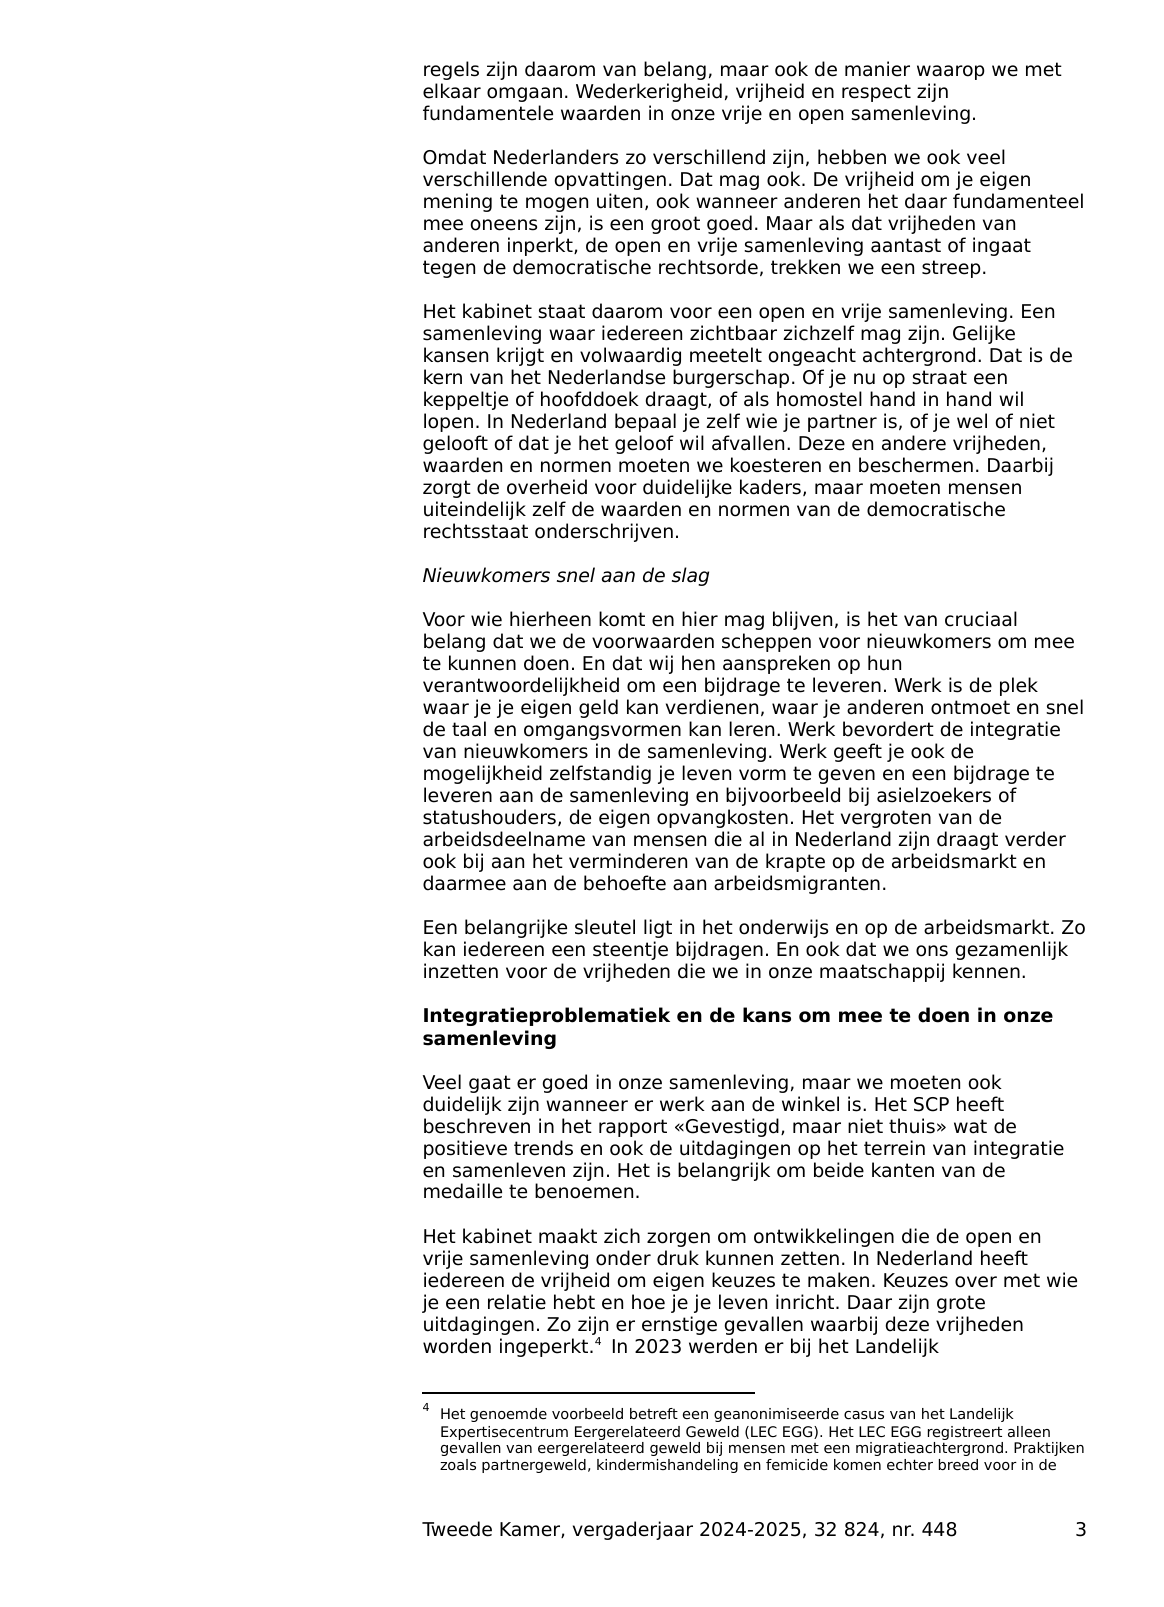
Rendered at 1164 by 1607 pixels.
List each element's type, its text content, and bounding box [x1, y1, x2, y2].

text Voor wie hierheen komt en hier mag blijven, is het van cruciaal belang dat we de voorwaarden scheppen voor nieuwkomers om mee te kunnen doen. En dat wij hen aanspreken op hun verantwoordelijkheid om een bijdrage te leveren. Werk is de plek waar je je eigen geld kan verdienen, waar je anderen ontmoet en snel de taal en omgangsvormen kan leren. Werk bevordert de integratie van nieuwkomers in de samenleving. Werk geeft je ook de mogelijkheid zelfstandig je leven vorm te geven en een bijdrage te leveren aan de samenleving en bijvoorbeeld bij asielzoekers of statushouders, de eigen opvangkosten. Het vergroten van de arbeidsdeelname van mensen die al in Nederland zijn draagt verder ook bij aan het verminderen van de krapte op de arbeidsmarkt en daarmee aan de behoefte aan arbeidsmigranten. [422, 609, 1087, 895]
text Het kabinet staat daarom voor een open en vrije samenleving. Een samenleving waar iedereen zichtbaar zichzelf mag zijn. Gelijke kansen krijgt en volwaardig meetelt ongeacht achtergrond. Dat is de kern van het Nederlandse burgerschap. Of je nu op straat een keppeltje of hoofddoek draagt, of als homostel hand in hand wil lopen. In Nederland bepaal je zelf wie je partner is, of je wel of niet gelooft of dat je het geloof wil afvallen. Deze en andere vrijheden, waarden en normen moeten we koesteren en beschermen. Daarbij zorgt de overheid voor duidelijke kaders, maar moeten mensen uiteindelijk zelf de waarden en normen van de democratische rechtsstaat onderschrijven. [422, 301, 1087, 543]
subtitle Integratieproblematiek en de kans om mee te doen in onze samenleving [422, 1005, 1087, 1049]
text Een belangrijke sleutel ligt in het onderwijs en op de arbeidsmarkt. Zo kan iedereen een steentje bijdragen. En ook dat we ons gezamenlijk inzetten voor de vrijheden die we in onze maatschappij kennen. [422, 917, 1087, 983]
subtitle Nieuwkomers snel aan de slag [422, 565, 1087, 587]
text regels zijn daarom van belang, maar ook de manier waarop we met elkaar omgaan. Wederkerigheid, vrijheid en respect zijn fundamentele waarden in onze vrije en open samenleving. [422, 59, 1087, 125]
text Omdat Nederlanders zo verschillend zijn, hebben we ook veel verschillende opvattingen. Dat mag ook. De vrijheid om je eigen mening te mogen uiten, ook wanneer anderen het daar fundamenteel mee oneens zijn, is een groot goed. Maar als dat vrijheden van anderen inperkt, de open en vrije samenleving aantast of ingaat tegen de democratische rechtsorde, trekken we een streep. [422, 147, 1087, 279]
text Het genoemde voorbeeld betreft een geanonimiseerde casus van het Landelijk Expertisecentrum Eergerelateerd Geweld (LEC EGG). Het LEC EGG registreert alleen gevallen van eergerelateerd geweld bij mensen met een migratieachtergrond. Praktijken zoals partnergeweld, kindermishandeling en femicide komen echter breed voor in de [422, 1402, 1087, 1474]
text Het kabinet maakt zich zorgen om ontwikkelingen die de open en vrije samenleving onder druk kunnen zetten. In Nederland heeft iedereen de vrijheid om eigen keuzes te maken. Keuzes over met wie je een relatie hebt en hoe je je leven inricht. Daar zijn grote uitdagingen. Zo zijn er ernstige gevallen waarbij deze vrijheden worden ingeperkt. In 2023 werden er bij het Landelijk [422, 1226, 1087, 1357]
text Veel gaat er goed in onze samenleving, maar we moeten ook duidelijk zijn wanneer er werk aan de winkel is. Het SCP heeft beschreven in het rapport «Gevestigd, maar niet thuis» wat de positieve trends en ook de uitdagingen op het terrein van integratie en samenleven zijn. Het is belangrijk om beide kanten van de medaille te benoemen. [422, 1072, 1087, 1203]
